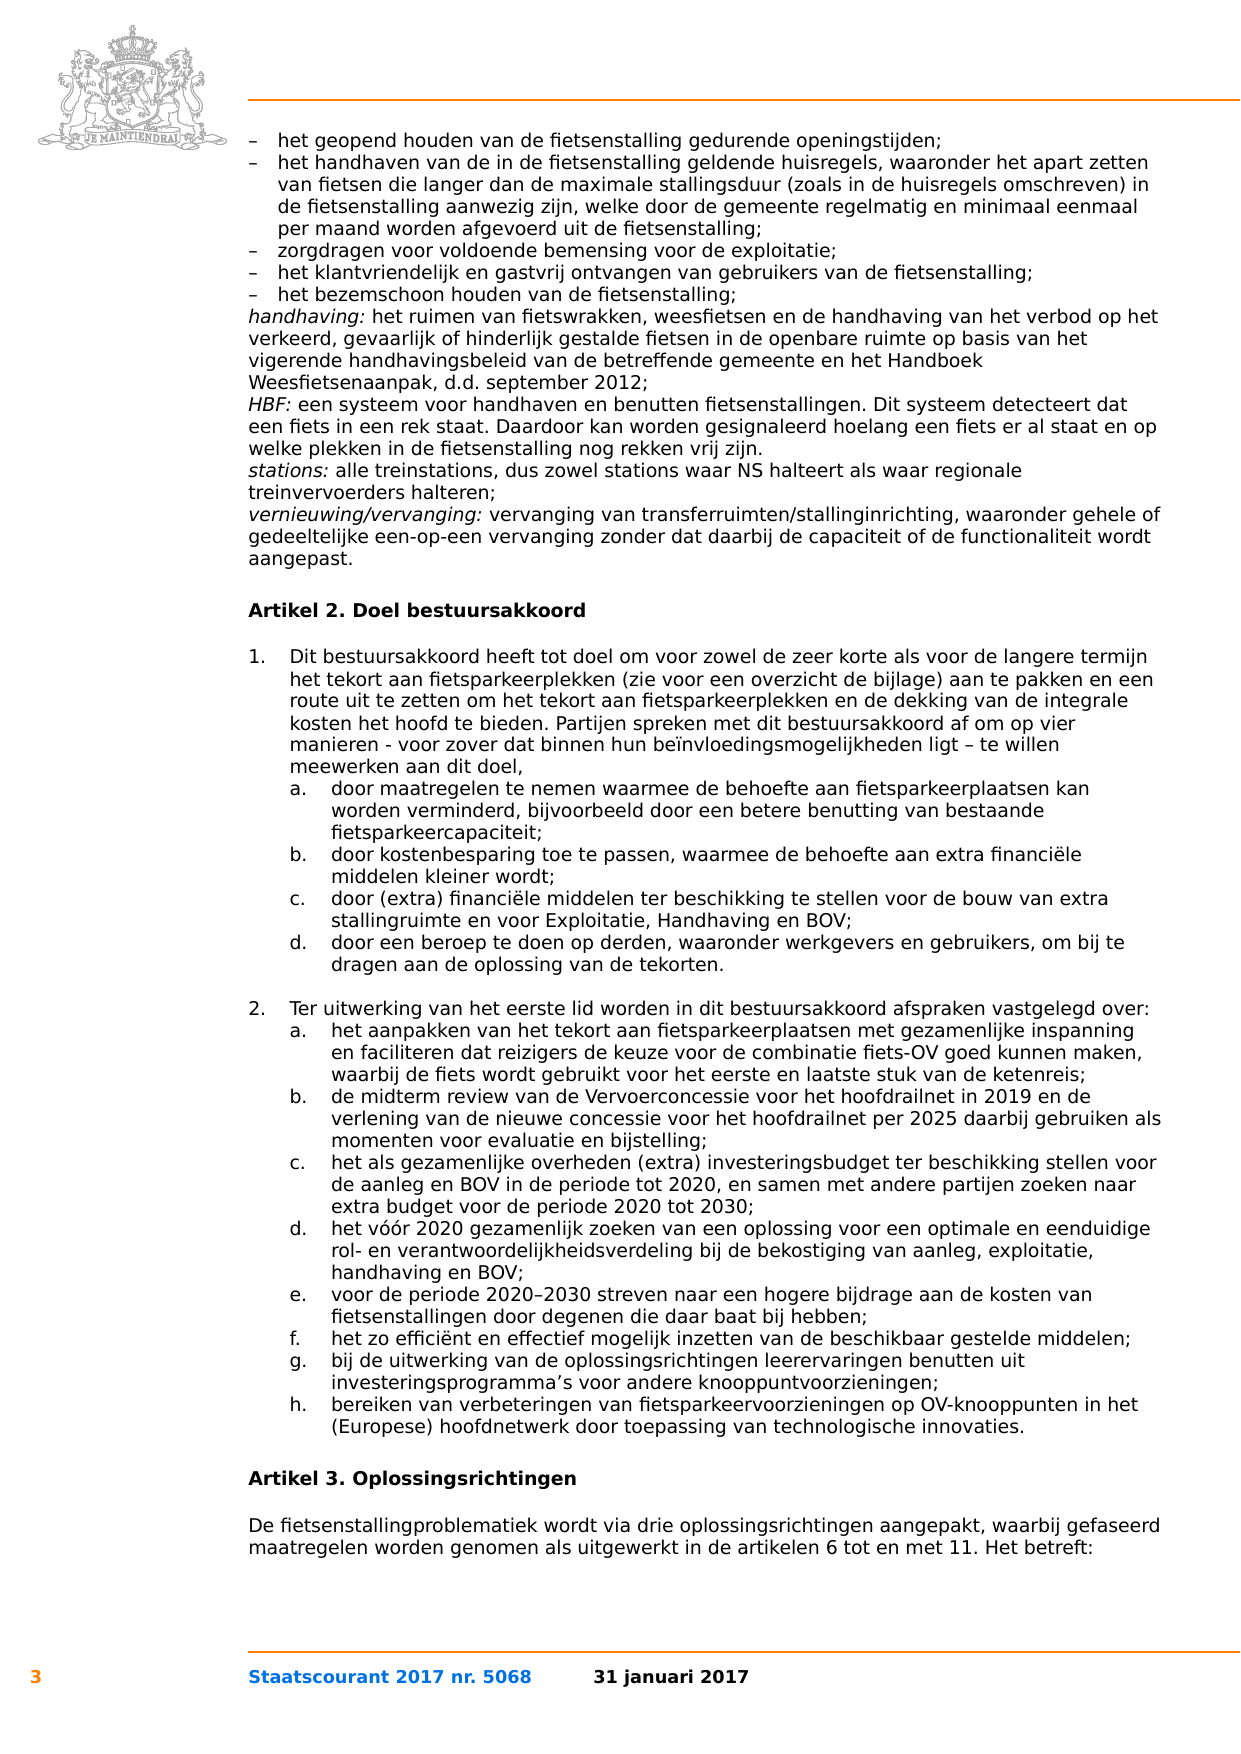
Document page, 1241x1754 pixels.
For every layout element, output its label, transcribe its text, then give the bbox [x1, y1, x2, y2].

text a. door maatregelen te nemen waarmee de behoefte aan fietsparkeerplaatsen kan worden verminderd, bijvoorbeeld door een betere benutting van bestaande fietsparkeercapaciteit; [289, 778, 1163, 844]
text h. bereiken van verbeteringen van fietsparkeervoorzieningen op OV-knooppunten in het (Europese) hoofdnetwerk door toepassing van technologische innovaties. [289, 1394, 1163, 1438]
picture [38, 25, 227, 150]
text a. het aanpakken van het tekort aan fietsparkeerplaatsen met gezamenlijke inspanning en faciliteren dat reizigers de keuze voor de combinatie fiets-OV goed kunnen maken, waarbij de fiets wordt gebruikt voor het eerste en laatste stuk van de ketenreis; [289, 1020, 1163, 1086]
text c. het als gezamenlijke overheden (extra) investeringsbudget ter beschikking stellen voor de aanleg en BOV in de periode tot 2020, en samen met andere partijen zoeken naar extra budget voor de periode 2020 tot 2030; [289, 1152, 1163, 1218]
text – het bezemschoon houden van de fietsenstalling; [248, 284, 1163, 306]
text e. voor de periode 2020–2030 streven naar een hogere bijdrage aan de kosten van fietsenstallingen door degenen die daar baat bij hebben; [289, 1284, 1163, 1328]
text 2. Ter uitwerking van het eerste lid worden in dit bestuursakkoord afspraken vastgelegd over: [248, 998, 1163, 1020]
subtitle Artikel 2. Doel bestuursakkoord [248, 599, 1163, 621]
text – zorgdragen voor voldoende bemensing voor de exploitatie; [248, 240, 1163, 262]
subtitle Artikel 3. Oplossingsrichtingen [248, 1468, 1163, 1489]
text b. door kostenbesparing toe te passen, waarmee de behoefte aan extra financiële middelen kleiner wordt; [289, 844, 1163, 888]
text c. door (extra) financiële middelen ter beschikking te stellen voor de bouw van extra stallingruimte en voor Exploitatie, Handhaving en BOV; [289, 888, 1163, 932]
text b. de midterm review van de Vervoerconcessie voor het hoofdrailnet in 2019 en de verlening van de nieuwe concessie voor het hoofdrailnet per 2025 daarbij gebruiken als momenten voor evaluatie en bijstelling; [289, 1086, 1163, 1152]
text f. het zo efficiënt en effectief mogelijk inzetten van de beschikbaar gestelde middelen; [289, 1328, 1163, 1350]
text d. het vóór 2020 gezamenlijk zoeken van een oplossing voor een optimale en eenduidige rol- en verantwoordelijkheidsverdeling bij de bekostiging van aanleg, exploitatie, handhaving en BOV; [289, 1218, 1163, 1284]
text De fietsenstallingproblematiek wordt via drie oplossingsrichtingen aangepakt, waarbij gefaseerd maatregelen worden genomen als uitgewerkt in de artikelen 6 tot en met 11. Het betreft: [248, 1514, 1163, 1558]
text stations: alle treinstations, dus zowel stations waar NS halteert als waar regionale treinvervoerders halteren; [248, 459, 1163, 503]
text g. bij de uitwerking van de oplossingsrichtingen leerervaringen benutten uit investeringsprogramma’s voor andere knooppuntvoorzieningen; [289, 1350, 1163, 1394]
text – het klantvriendelijk en gastvrij ontvangen van gebruikers van de fietsenstalling; [248, 262, 1163, 284]
text 1. Dit bestuursakkoord heeft tot doel om voor zowel de zeer korte als voor de langere termijn het tekort aan fietsparkeerplekken (zie voor een overzicht de bijlage) aan te pakken en een route uit te zetten om het tekort aan fietsparkeerplekken en de dekking van de integrale kosten het hoofd te bieden. Partijen spreken met dit bestuursakkoord af om op vier manieren - voor zover dat binnen hun beïnvloedingsmogelijkheden ligt – te willen meewerken aan dit doel, [248, 646, 1163, 778]
text – het handhaven van de in de fietsenstalling geldende huisregels, waaronder het apart zetten van fietsen die langer dan de maximale stallingsduur (zoals in de huisregels omschreven) in de fietsenstalling aanwezig zijn, welke door de gemeente regelmatig en minimaal eenmaal per maand worden afgevoerd uit de fietsenstalling; [248, 152, 1163, 240]
text – het geopend houden van de fietsenstalling gedurende openingstijden; [248, 130, 1163, 152]
text d. door een beroep te doen op derden, waaronder werkgevers en gebruikers, om bij te dragen aan de oplossing van de tekorten. [289, 932, 1163, 976]
text HBF: een systeem voor handhaven en benutten fietsenstallingen. Dit systeem detecteert dat een fiets in een rek staat. Daardoor kan worden gesignaleerd hoelang een fiets er al staat en op welke plekken in de fietsenstalling nog rekken vrij zijn. [248, 394, 1163, 459]
text vernieuwing/vervanging: vervanging van transferruimten/stallinginrichting, waaronder gehele of gedeeltelijke een-op-een vervanging zonder dat daarbij de capaciteit of de functionaliteit wordt aangepast. [248, 503, 1163, 569]
text handhaving: het ruimen van fietswrakken, weesfietsen en de handhaving van het verbod op het verkeerd, gevaarlijk of hinderlijk gestalde fietsen in de openbare ruimte op basis van het vigerende handhavingsbeleid van de betreffende gemeente en het Handboek Weesfietsenaanpak, d.d. september 2012; [248, 306, 1163, 394]
